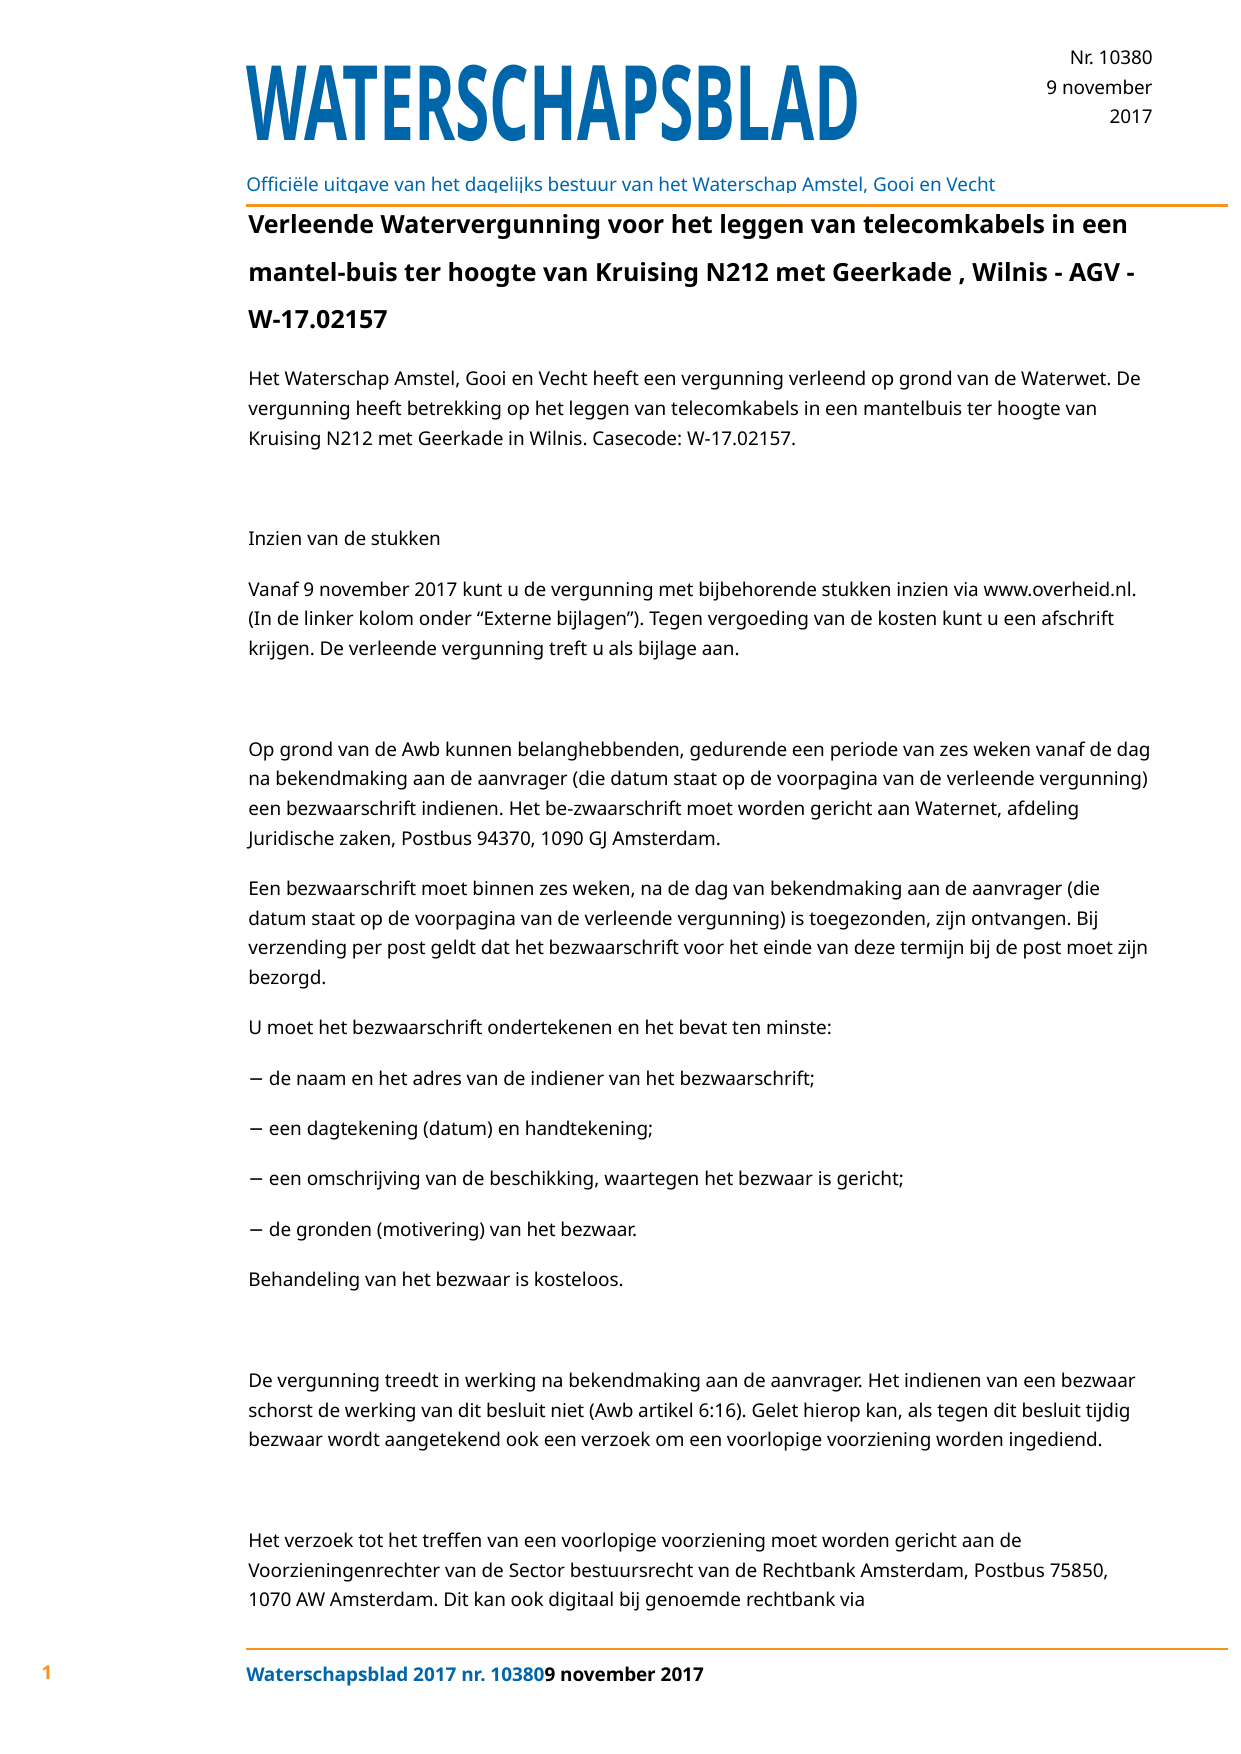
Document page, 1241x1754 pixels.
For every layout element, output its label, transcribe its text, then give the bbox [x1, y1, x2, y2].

text Op grond van de Awb kunnen belanghebbenden, gedurende een periode van zes weken vanaf de dag na bekendmaking aan de aanvrager (die datum staat op de voorpagina van de verleende vergunning) een bezwaarschrift indienen. Het be-zwaarschrift moet worden gericht aan Waternet, afdeling Juridische zaken, Postbus 94370, 1090 GJ Amsterdam. [248, 736, 1152, 850]
text U moet het bezwaarschrift ondertekenen en het bevat ten minste: [248, 1014, 1152, 1040]
text Vanaf 9 november 2017 kunt u de vergunning met bijbehorende stukken inzien via www.overheid.nl. (In de linker kolom onder “Externe bijlagen”). Tegen vergoeding van de kosten kunt u een afschrift krijgen. De verleende vergunning treft u als bijlage aan. [248, 576, 1152, 661]
text Het Waterschap Amstel, Gooi en Vecht heeft een vergunning verleend op grond van de Waterwet. De vergunning heeft betrekking op het leggen van telecomkabels in een mantelbuis ter hoogte van Kruising N212 met Geerkade in Wilnis. Casecode: W-17.02157. [248, 366, 1152, 450]
text Een bezwaarschrift moet binnen zes weken, na de dag van bekendmaking aan de aanvrager (die datum staat op de voorpagina van de verleende vergunning) is toegezonden, zijn ontvangen. Bij verzending per post geldt dat het bezwaarschrift voor het einde van deze termijn bij de post moet zijn bezorgd. [248, 875, 1152, 989]
text − een dagtekening (datum) en handtekening; [248, 1115, 1152, 1141]
text − een omschrijving van de beschikking, waartegen het bezwaar is gericht; [248, 1166, 1152, 1191]
text De vergunning treedt in werking na bekendmaking aan de aanvrager. Het indienen van een bezwaar schorst de werking van dit besluit niet (Awb artikel 6:16). Gelet hierop kan, als tegen dit besluit tijdig bezwaar wordt aangetekend ook een verzoek om een voorlopige voorziening worden ingediend. [248, 1367, 1152, 1452]
picture [41, 47, 231, 172]
text Het verzoek tot het treffen van een voorlopige voorziening moet worden gericht aan de Voorzieningenrechter van de Sector bestuursrecht van de Rechtbank Amsterdam, Postbus 75850, 1070 AW Amsterdam. Dit kan ook digitaal bij genoemde rechtbank via [248, 1527, 1152, 1612]
text Verleende Watervergunning voor het leggen van telecomkabels in een mantel-buis ter hoogte van Kruising N212 met Geerkade , Wilnis - AGV - W-17.02157 [248, 207, 1152, 336]
text − de naam en het adres van de indiener van het bezwaarschrift; [248, 1065, 1152, 1090]
text Behandeling van het bezwaar is kosteloos. [248, 1266, 1152, 1292]
text − de gronden (motivering) van het bezwaar. [248, 1216, 1152, 1242]
text Inzien van de stukken [248, 526, 1152, 551]
